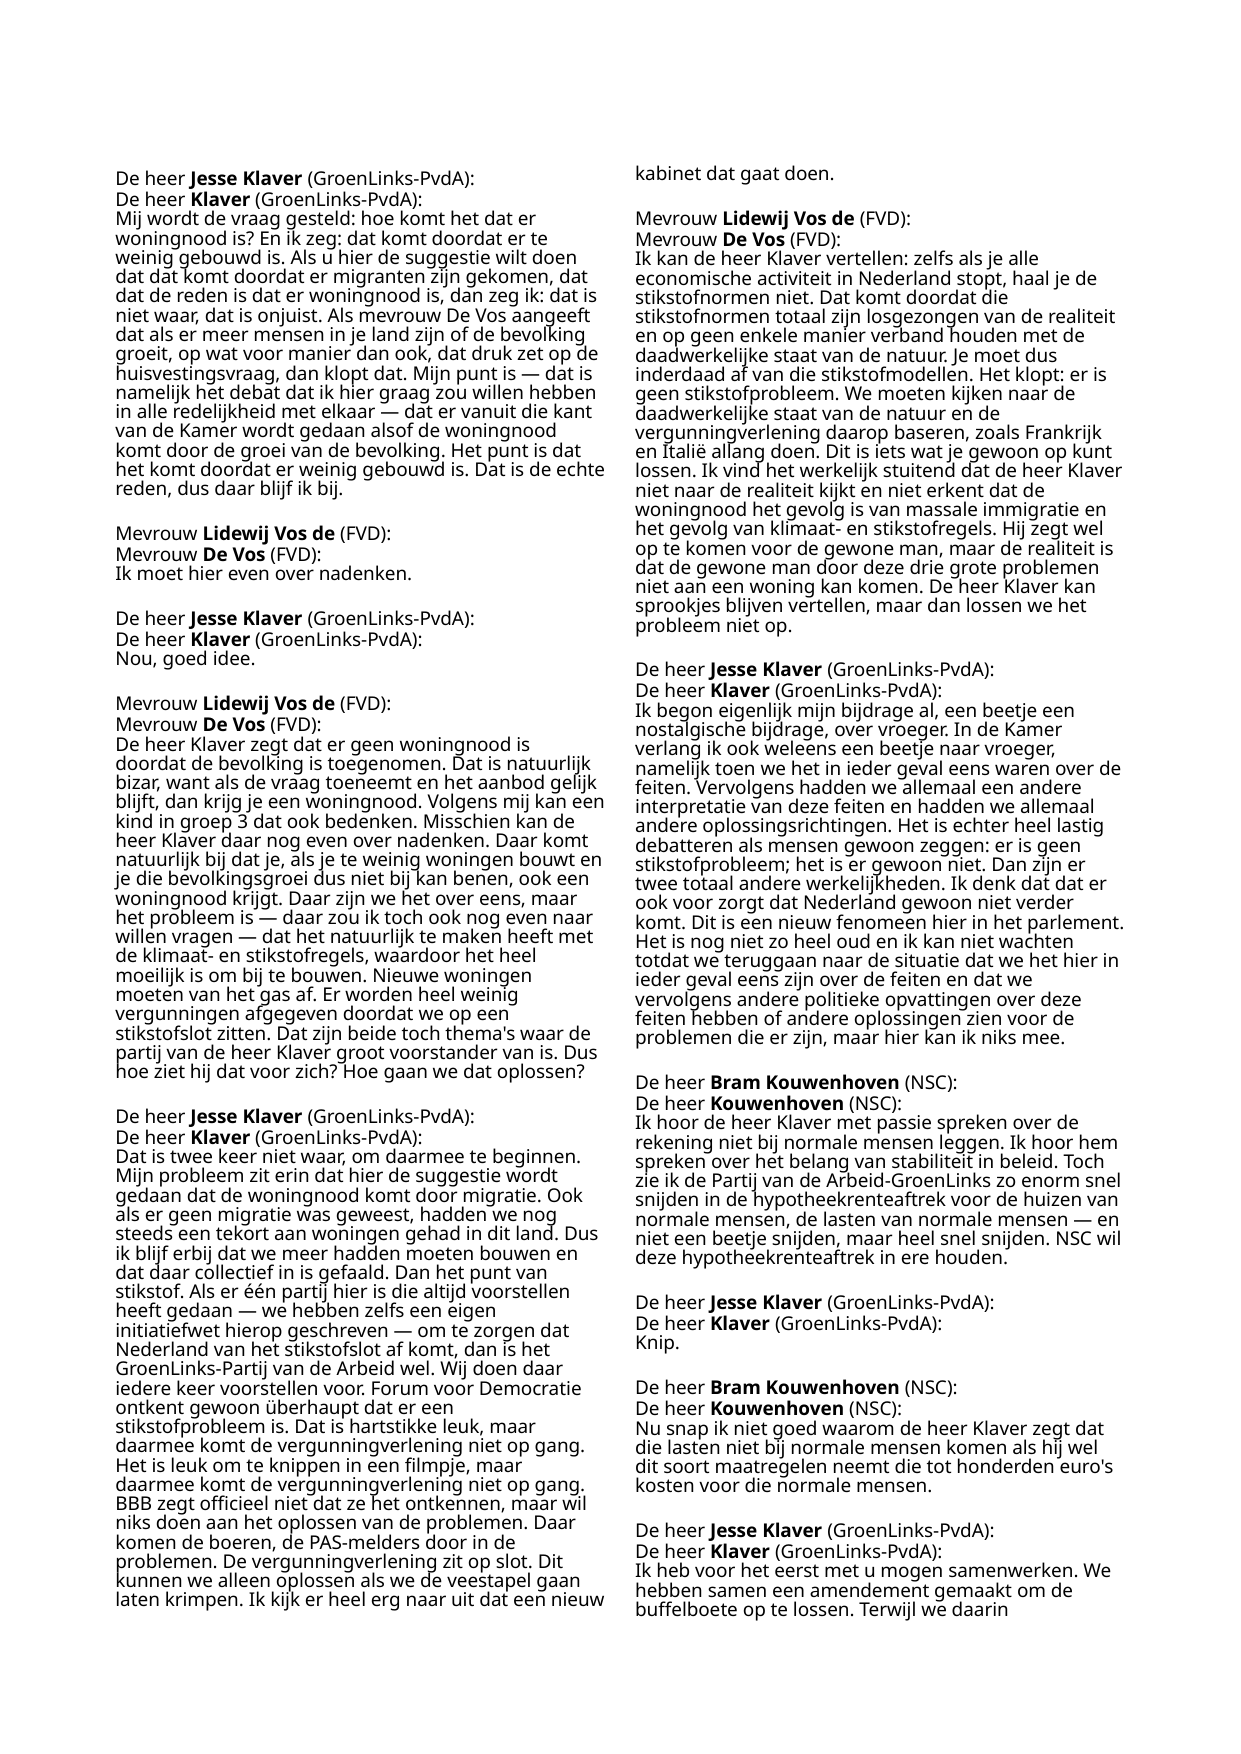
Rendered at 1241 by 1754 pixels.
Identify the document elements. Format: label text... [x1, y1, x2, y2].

text Mevrouw Lidewij Vos de (FVD): [115, 691, 605, 716]
text Mevrouw De Vos (FVD): [115, 546, 605, 565]
text De heer Klaver (GroenLinks-PvdA): [115, 1129, 605, 1148]
text De heer Bram Kouwenhoven (NSC): [635, 1069, 1125, 1095]
text De heer Bram Kouwenhoven (NSC): [635, 1374, 1125, 1400]
text De heer Klaver (GroenLinks-PvdA): [635, 1315, 1125, 1334]
text De heer Klaver (GroenLinks-PvdA): [635, 1543, 1125, 1562]
text De heer Jesse Klaver (GroenLinks-PvdA): [635, 1289, 1125, 1315]
text Knip. [635, 1334, 1125, 1354]
text Ik kan de heer Klaver vertellen: zelfs als je alle economische activiteit in Nederland stopt, haal je de stikstofnormen niet. Dat komt doordat die stikstofnormen totaal zijn losgezongen van de realiteit en op geen enkele manier verband houden met de daadwerkelijke staat van de natuur. Je moet dus inderdaad af van die stikstofmodellen. Het klopt: er is geen stikstofprobleem. We moeten kijken naar de daadwerkelijke staat van de natuur en de vergunningverlening daarop baseren, zoals Frankrijk en Italië allang doen. Dit is iets wat je gewoon op kunt lossen. Ik vind het werkelijk stuitend dat de heer Klaver niet naar de realiteit kijkt en niet erkent dat de woningnood het gevolg is van massale immigratie en het gevolg van klimaat- en stikstofregels. Hij zegt wel op te komen voor de gewone man, maar de realiteit is dat de gewone man door deze drie grote problemen niet aan een woning kan komen. De heer Klaver kan sprookjes blijven vertellen, maar dan lossen we het probleem niet op. [635, 250, 1125, 636]
text De heer Kouwenhoven (NSC): [635, 1095, 1125, 1114]
text Ik moet hier even over nadenken. [115, 565, 605, 584]
text De heer Jesse Klaver (GroenLinks-PvdA): [115, 605, 605, 631]
text Mevrouw Lidewij Vos de (FVD): [635, 205, 1125, 231]
text De heer Klaver (GroenLinks-PvdA): [115, 191, 605, 210]
text De heer Klaver zegt dat er geen woningnood is doordat de bevolking is toegenomen. Dat is natuurlijk bizar, want als de vraag toeneemt en het aanbod gelijk blijft, dan krijg je een woningnood. Volgens mij kan een kind in groep 3 dat ook bedenken. Misschien kan de heer Klaver daar nog even over nadenken. Daar komt natuurlijk bij dat je, als je te weinig woningen bouwt en je die bevolkingsgroei dus niet bij kan benen, ook een woningnood krijgt. Daar zijn we het over eens, maar het probleem is — daar zou ik toch ook nog even naar willen vragen — dat het natuurlijk te maken heeft met de klimaat- en stikstofregels, waardoor het heel moeilijk is om bij te bouwen. Nieuwe woningen moeten van het gas af. Er worden heel weinig vergunningen afgegeven doordat we op een stikstofslot zitten. Dat zijn beide toch thema's waar de partij van de heer Klaver groot voorstander van is. Dus hoe ziet hij dat voor zich? Hoe gaan we dat oplossen? [115, 736, 605, 1082]
text Mevrouw De Vos (FVD): [115, 716, 605, 736]
text De heer Jesse Klaver (GroenLinks-PvdA): [635, 1517, 1125, 1543]
text De heer Kouwenhoven (NSC): [635, 1400, 1125, 1419]
text Ik hoor de heer Klaver met passie spreken over de rekening niet bij normale mensen leggen. Ik hoor hem spreken over het belang van stabiliteit in beleid. Toch zie ik de Partij van de Arbeid-GroenLinks zo enorm snel snijden in de hypotheekrenteaftrek voor de huizen van normale mensen, de lasten van normale mensen — en niet een beetje snijden, maar heel snel snijden. NSC wil deze hypotheekrenteaftrek in ere houden. [635, 1114, 1125, 1268]
text Nu snap ik niet goed waarom de heer Klaver zegt dat die lasten niet bij normale mensen komen als hij wel dit soort maatregelen neemt die tot honderden euro's kosten voor die normale mensen. [635, 1419, 1125, 1497]
text De heer Klaver (GroenLinks-PvdA): [635, 682, 1125, 702]
text kabinet dat gaat doen. [635, 165, 1125, 184]
text Mevrouw De Vos (FVD): [635, 231, 1125, 250]
text De heer Jesse Klaver (GroenLinks-PvdA): [115, 1103, 605, 1129]
text Mij wordt de vraag gesteld: hoe komt het dat er woningnood is? En ik zeg: dat komt doordat er te weinig gebouwd is. Als u hier de suggestie wilt doen dat dat komt doordat er migranten zijn gekomen, dat dat de reden is dat er woningnood is, dan zeg ik: dat is niet waar, dat is onjuist. Als mevrouw De Vos aangeeft dat als er meer mensen in je land zijn of de bevolking groeit, op wat voor manier dan ook, dat druk zet op de huisvestingsvraag, dan klopt dat. Mijn punt is — dat is namelijk het debat dat ik hier graag zou willen hebben in alle redelijkheid met elkaar — dat er vanuit die kant van de Kamer wordt gedaan alsof de woningnood komt door de groei van de bevolking. Het punt is dat het komt doordat er weinig gebouwd is. Dat is de echte reden, dus daar blijf ik bij. [115, 210, 605, 499]
text Ik heb voor het eerst met u mogen samenwerken. We hebben samen een amendement gemaakt om de buffelboete op te lossen. Terwijl we daarin [635, 1562, 1125, 1620]
text De heer Jesse Klaver (GroenLinks-PvdA): [635, 657, 1125, 682]
text De heer Klaver (GroenLinks-PvdA): [115, 631, 605, 650]
text De heer Jesse Klaver (GroenLinks-PvdA): [115, 165, 605, 191]
text Ik begon eigenlijk mijn bijdrage al, een beetje een nostalgische bijdrage, over vroeger. In de Kamer verlang ik ook weleens een beetje naar vroeger, namelijk toen we het in ieder geval eens waren over de feiten. Vervolgens hadden we allemaal een andere interpretatie van deze feiten en hadden we allemaal andere oplossingsrichtingen. Het is echter heel lastig debatteren als mensen gewoon zeggen: er is geen stikstofprobleem; het is er gewoon niet. Dan zijn er twee totaal andere werkelijkheden. Ik denk dat dat er ook voor zorgt dat Nederland gewoon niet verder komt. Dit is een nieuw fenomeen hier in het parlement. Het is nog niet zo heel oud en ik kan niet wachten totdat we teruggaan naar de situatie dat we het hier in ieder geval eens zijn over de feiten en dat we vervolgens andere politieke opvattingen over deze feiten hebben of andere oplossingen zien voor de problemen die er zijn, maar hier kan ik niks mee. [635, 702, 1125, 1048]
text Nou, goed idee. [115, 650, 605, 670]
text Mevrouw Lidewij Vos de (FVD): [115, 520, 605, 546]
text Dat is twee keer niet waar, om daarmee te beginnen. Mijn probleem zit erin dat hier de suggestie wordt gedaan dat de woningnood komt door migratie. Ook als er geen migratie was geweest, hadden we nog steeds een tekort aan woningen gehad in dit land. Dus ik blijf erbij dat we meer hadden moeten bouwen en dat daar collectief in is gefaald. Dan het punt van stikstof. Als er één partij hier is die altijd voorstellen heeft gedaan — we hebben zelfs een eigen initiatiefwet hierop geschreven — om te zorgen dat Nederland van het stikstofslot af komt, dan is het GroenLinks-Partij van de Arbeid wel. Wij doen daar iedere keer voorstellen voor. Forum voor Democratie ontkent gewoon überhaupt dat er een stikstofprobleem is. Dat is hartstikke leuk, maar daarmee komt de vergunningverlening niet op gang. Het is leuk om te knippen in een filmpje, maar daarmee komt de vergunningverlening niet op gang. BBB zegt officieel niet dat ze het ontkennen, maar wil niks doen aan het oplossen van de problemen. Daar komen de boeren, de PAS-melders door in de problemen. De vergunningverlening zit op slot. Dit kunnen we alleen oplossen als we de veestapel gaan laten krimpen. Ik kijk er heel erg naar uit dat een nieuw [115, 1148, 605, 1611]
